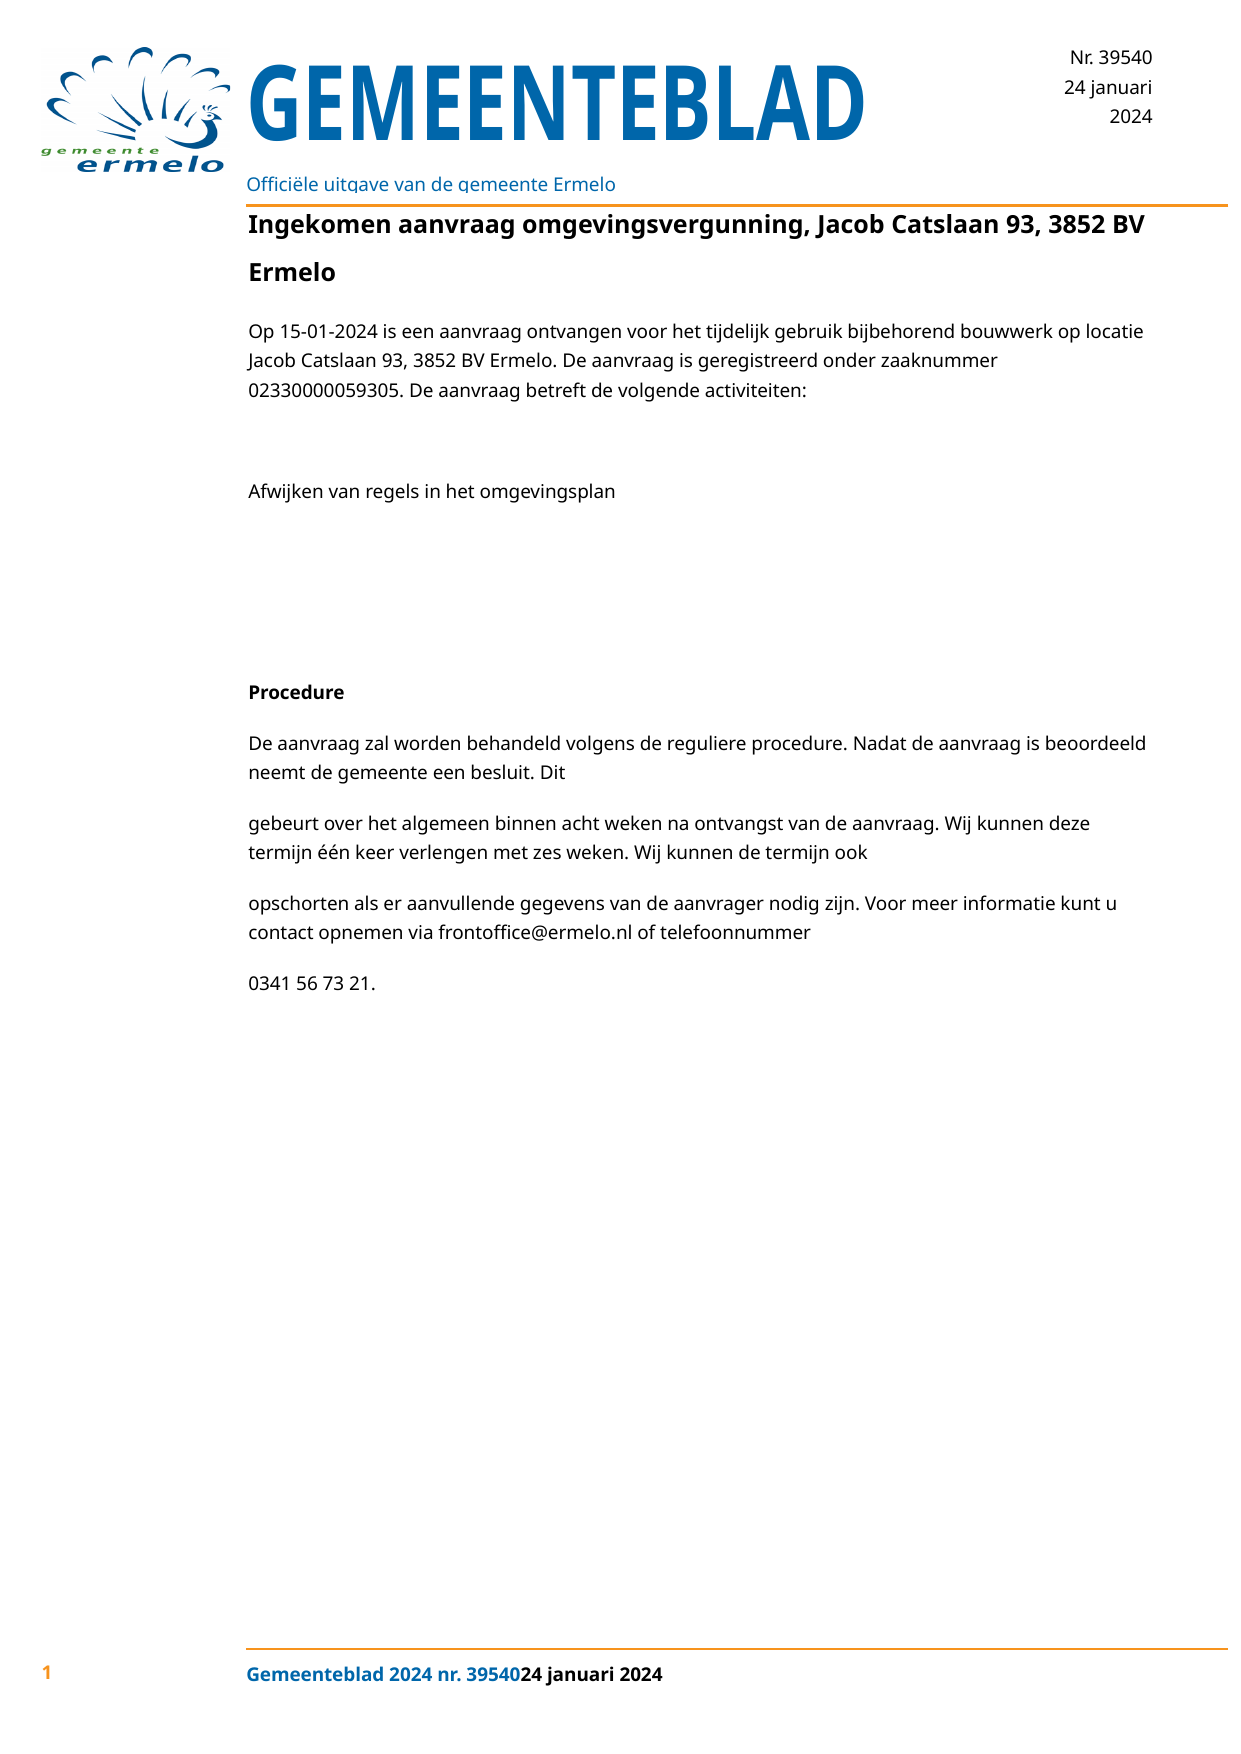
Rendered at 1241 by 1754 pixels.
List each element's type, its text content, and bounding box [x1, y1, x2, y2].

text 0341 56 73 21. [248, 970, 1152, 996]
text Afwijken van regels in het omgevingsplan [248, 478, 1152, 504]
text gebeurt over het algemeen binnen acht weken na ontvangst van de aanvraag. Wij kunnen deze termijn één keer verlengen met zes weken. Wij kunnen de termijn ook [248, 810, 1152, 865]
text Procedure [248, 679, 1152, 705]
text De aanvraag zal worden behandeld volgens de reguliere procedure. Nadat de aanvraag is beoordeeld neemt de gemeente een besluit. Dit [248, 730, 1152, 785]
text Op 15-01-2024 is een aanvraag ontvangen voor het tijdelijk gebruik bijbehorend bouwwerk op locatie Jacob Catslaan 93, 3852 BV Ermelo. De aanvraag is geregistreerd onder zaaknummer 02330000059305. De aanvraag betreft de volgende activiteiten: [248, 318, 1152, 403]
picture [41, 47, 231, 172]
text opschorten als er aanvullende gegevens van de aanvrager nodig zijn. Voor meer informatie kunt u contact opnemen via frontoffice@ermelo.nl of telefoonnummer [248, 890, 1152, 945]
text Ingekomen aanvraag omgevingsvergunning, Jacob Catslaan 93, 3852 BV Ermelo [248, 207, 1152, 288]
